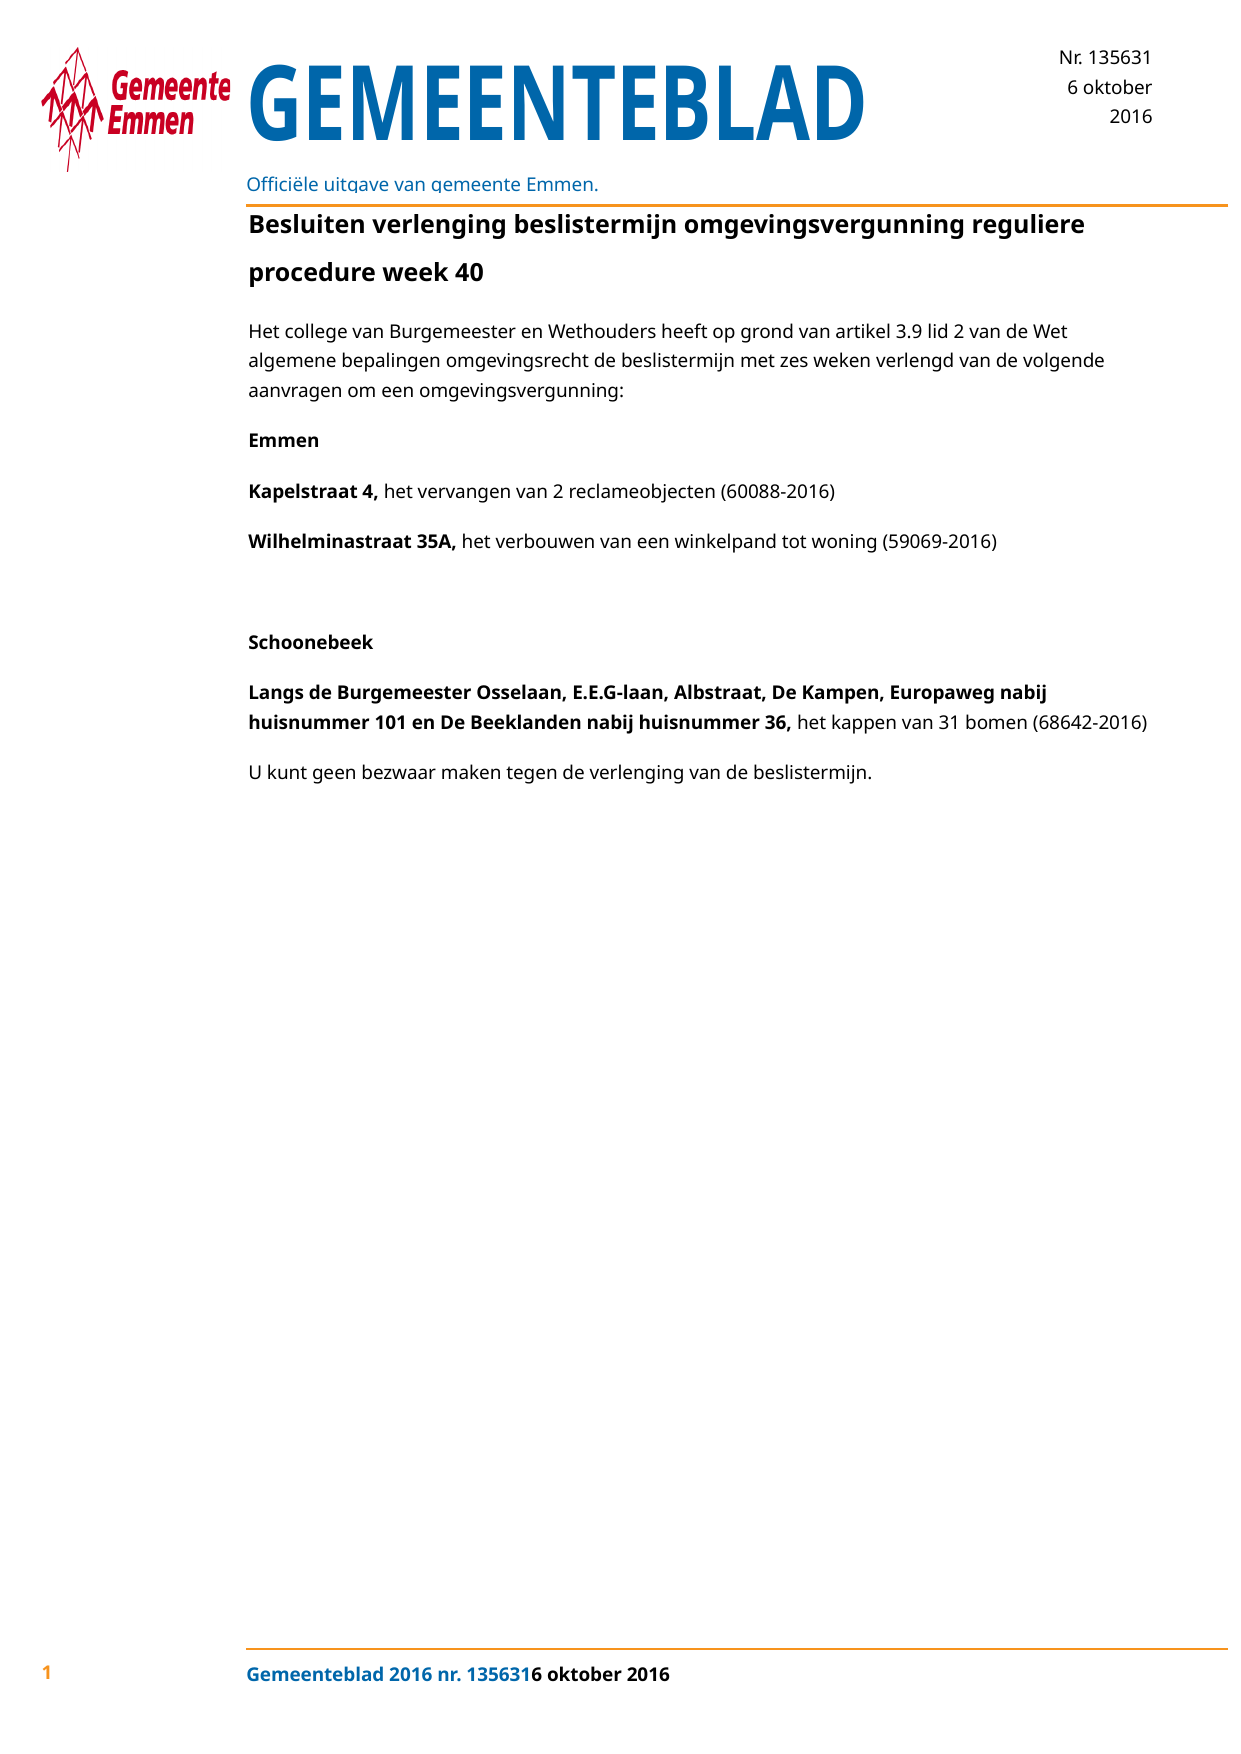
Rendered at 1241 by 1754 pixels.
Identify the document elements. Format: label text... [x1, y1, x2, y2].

text Langs de Burgemeester Osselaan, E.E.G-laan, Albstraat, De Kampen, Europaweg nabij huisnummer 101 en De Beeklanden nabij huisnummer 36, het kappen van 31 bomen (68642-2016) [248, 679, 1152, 735]
text Wilhelminastraat 35A, het verbouwen van een winkelpand tot woning (59069-2016) [248, 528, 1152, 554]
text Kapelstraat 4, het vervangen van 2 reclameobjecten (60088-2016) [248, 478, 1152, 504]
text Besluiten verlenging beslistermijn omgevingsvergunning reguliere procedure week 40 [248, 207, 1152, 288]
picture [41, 47, 231, 172]
text Het college van Burgemeester en Wethouders heeft op grond van artikel 3.9 lid 2 van de Wet algemene bepalingen omgevingsrecht de beslistermijn met zes weken verlengd van de volgende aanvragen om een omgevingsvergunning: [248, 318, 1152, 403]
text Schoonebeek [248, 629, 1152, 655]
text Emmen [248, 427, 1152, 453]
text U kunt geen bezwaar maken tegen de verlenging van de beslistermijn. [248, 759, 1152, 785]
